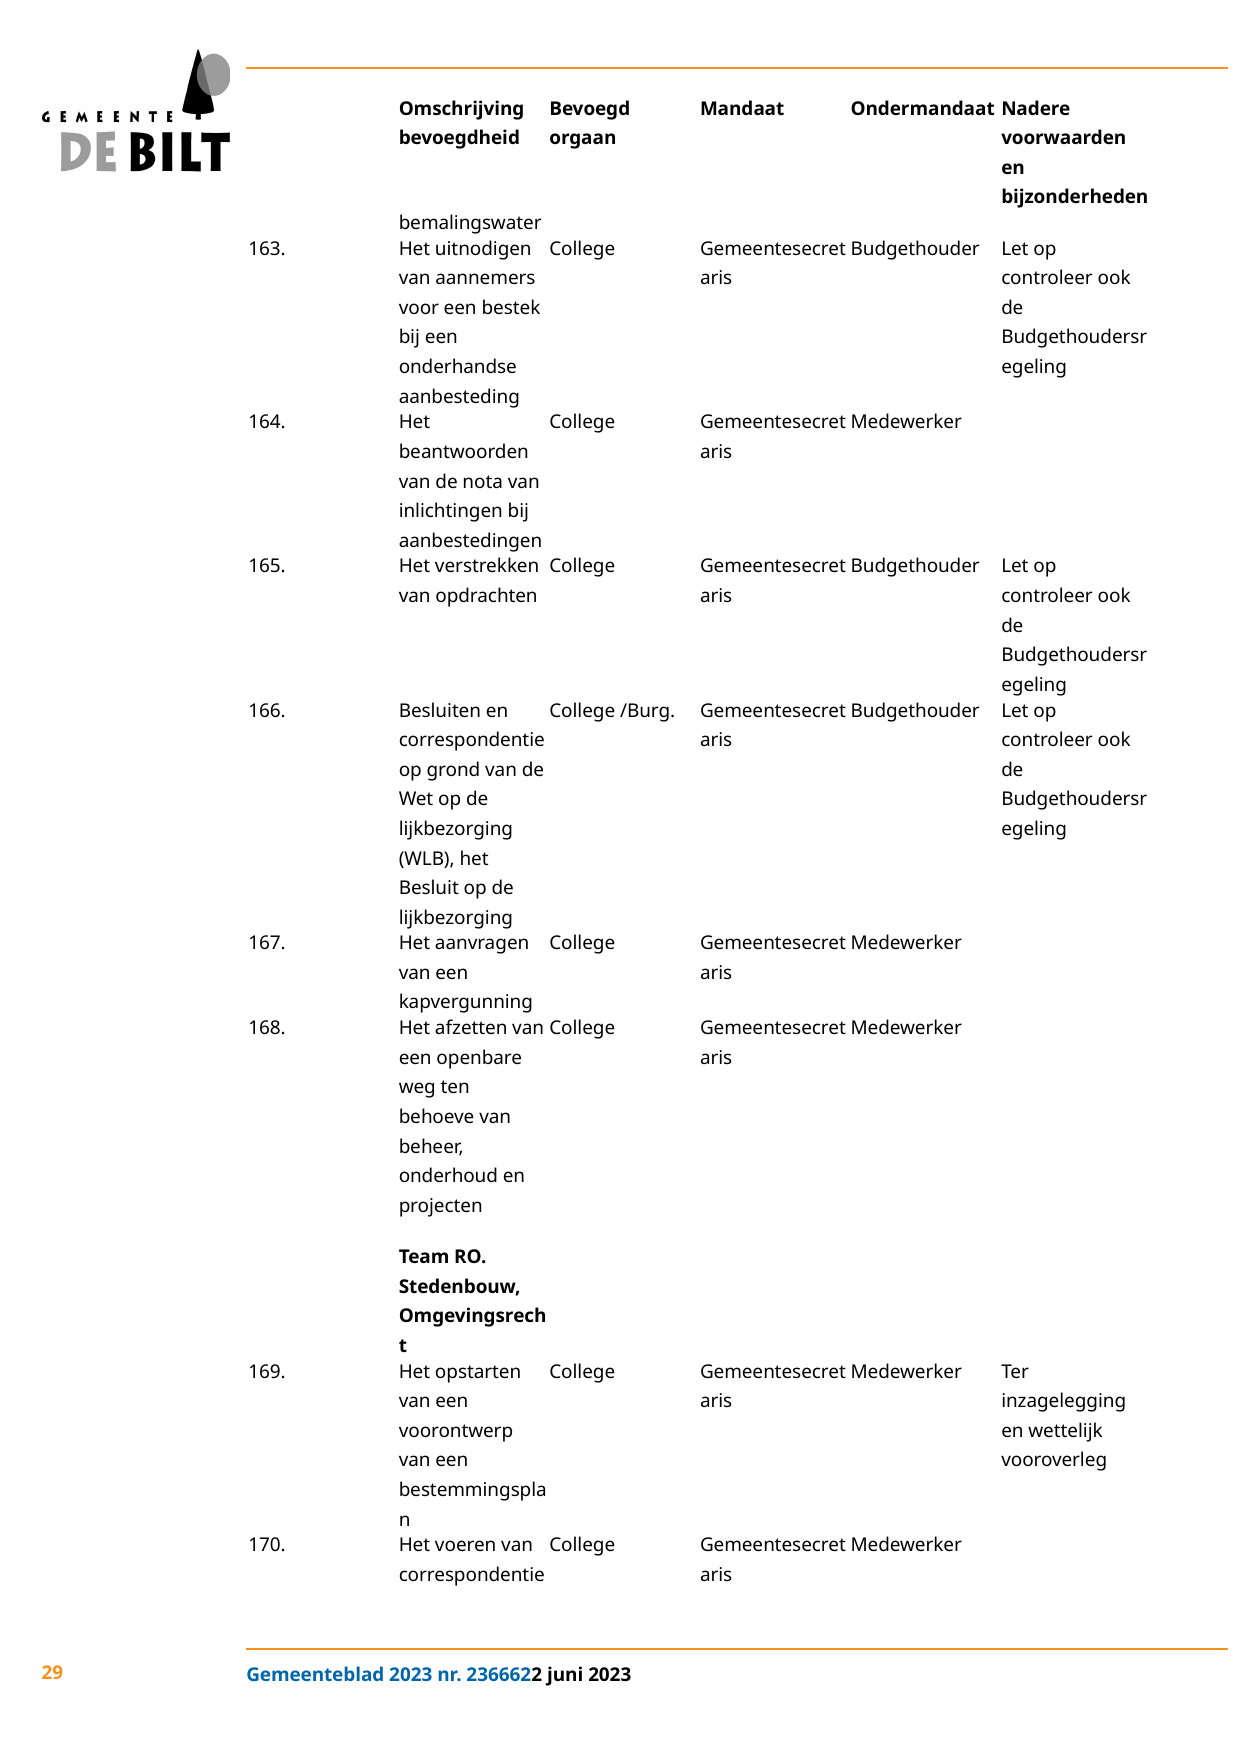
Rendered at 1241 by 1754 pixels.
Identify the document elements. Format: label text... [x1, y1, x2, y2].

table_cell Let op controleer ook de Budgethoudersregeling [1001, 553, 1152, 697]
table_cell Gemeentesecretaris [700, 235, 850, 409]
table_cell [248, 1244, 398, 1358]
table_cell College [549, 930, 700, 1014]
table_cell College [549, 1358, 700, 1532]
table_cell 167. [248, 930, 398, 1014]
table_cell Het uitnodigen van aannemers voor een bestek bij een onderhandse aanbesteding [399, 235, 549, 409]
table_cell [1001, 409, 1152, 553]
table_cell [248, 209, 398, 235]
table_cell Medewerker [850, 409, 1001, 553]
table_cell Gemeentesecretaris [700, 930, 850, 1014]
table_cell [549, 209, 700, 235]
table_cell Medewerker [850, 1015, 1001, 1218]
table_cell Gemeentesecretaris [700, 1358, 850, 1532]
table_header Ondermandaat [850, 95, 1001, 209]
table_header [248, 95, 398, 209]
table_cell Het voeren van correspondentie [399, 1532, 549, 1587]
table_cell 163. [248, 235, 398, 409]
table_cell Medewerker [850, 1358, 1001, 1532]
table_cell [850, 1218, 1001, 1243]
table_header Bevoegd orgaan [549, 95, 700, 209]
picture [41, 47, 231, 172]
table_cell Gemeentesecretaris [700, 1015, 850, 1218]
table_cell Gemeentesecretaris [700, 697, 850, 929]
table_cell 166. [248, 697, 398, 929]
table_header Mandaat [700, 95, 850, 209]
table_cell bemalingswater [399, 209, 549, 235]
table_header Omschrijving bevoegdheid [399, 95, 549, 209]
table_cell Het aanvragen van een kapvergunning [399, 930, 549, 1014]
table_cell Gemeentesecretaris [700, 409, 850, 553]
table_cell [700, 209, 850, 235]
table_cell Besluiten en correspondentie op grond van de Wet op de lijkbezorging (WLB), het Besluit op de lijkbezorging [399, 697, 549, 929]
table_cell [700, 1218, 850, 1243]
table_cell [1001, 1015, 1152, 1218]
table_header Nadere voorwaarden en bijzonderheden [1001, 95, 1152, 209]
table_cell 170. [248, 1532, 398, 1587]
table_cell Let op controleer ook de Budgethoudersregeling [1001, 697, 1152, 929]
table_cell [549, 1218, 700, 1243]
table_cell Budgethouder [850, 553, 1001, 697]
table_cell College [549, 409, 700, 553]
table_cell Het verstrekken van opdrachten [399, 553, 549, 697]
table_cell College [549, 1015, 700, 1218]
table_cell 165. [248, 553, 398, 697]
table_cell [1001, 1244, 1152, 1358]
table_cell 164. [248, 409, 398, 553]
table_cell [248, 1218, 398, 1243]
table_cell [850, 1244, 1001, 1358]
table_cell Medewerker [850, 1532, 1001, 1587]
table_cell [1001, 930, 1152, 1014]
table_cell College [549, 235, 700, 409]
table_cell 169. [248, 1358, 398, 1532]
table_cell Team RO. Stedenbouw, Omgevingsrecht [399, 1244, 549, 1358]
table_cell Gemeentesecretaris [700, 553, 850, 697]
table_cell [549, 1244, 700, 1358]
table_cell Budgethouder [850, 235, 1001, 409]
table_cell [1001, 209, 1152, 235]
table_cell Gemeentesecretaris [700, 1532, 850, 1587]
table_cell [1001, 1532, 1152, 1587]
table_cell Medewerker [850, 930, 1001, 1014]
table_cell Het opstarten van een voorontwerp van een bestemmingsplan [399, 1358, 549, 1532]
table_cell [399, 1218, 549, 1243]
table_cell Budgethouder [850, 697, 1001, 929]
table_cell Het afzetten van een openbare weg ten behoeve van beheer, onderhoud en projecten [399, 1015, 549, 1218]
table_cell [850, 209, 1001, 235]
table_cell [700, 1244, 850, 1358]
table_cell [1001, 1218, 1152, 1243]
table_cell Ter inzagelegging en wettelijk vooroverleg [1001, 1358, 1152, 1532]
table_cell College /Burg. [549, 697, 700, 929]
table_cell 168. [248, 1015, 398, 1218]
table_cell College [549, 1532, 700, 1587]
table_cell College [549, 553, 700, 697]
table_cell Let op controleer ook de Budgethoudersregeling [1001, 235, 1152, 409]
table_cell Het beantwoorden van de nota van inlichtingen bij aanbestedingen [399, 409, 549, 553]
